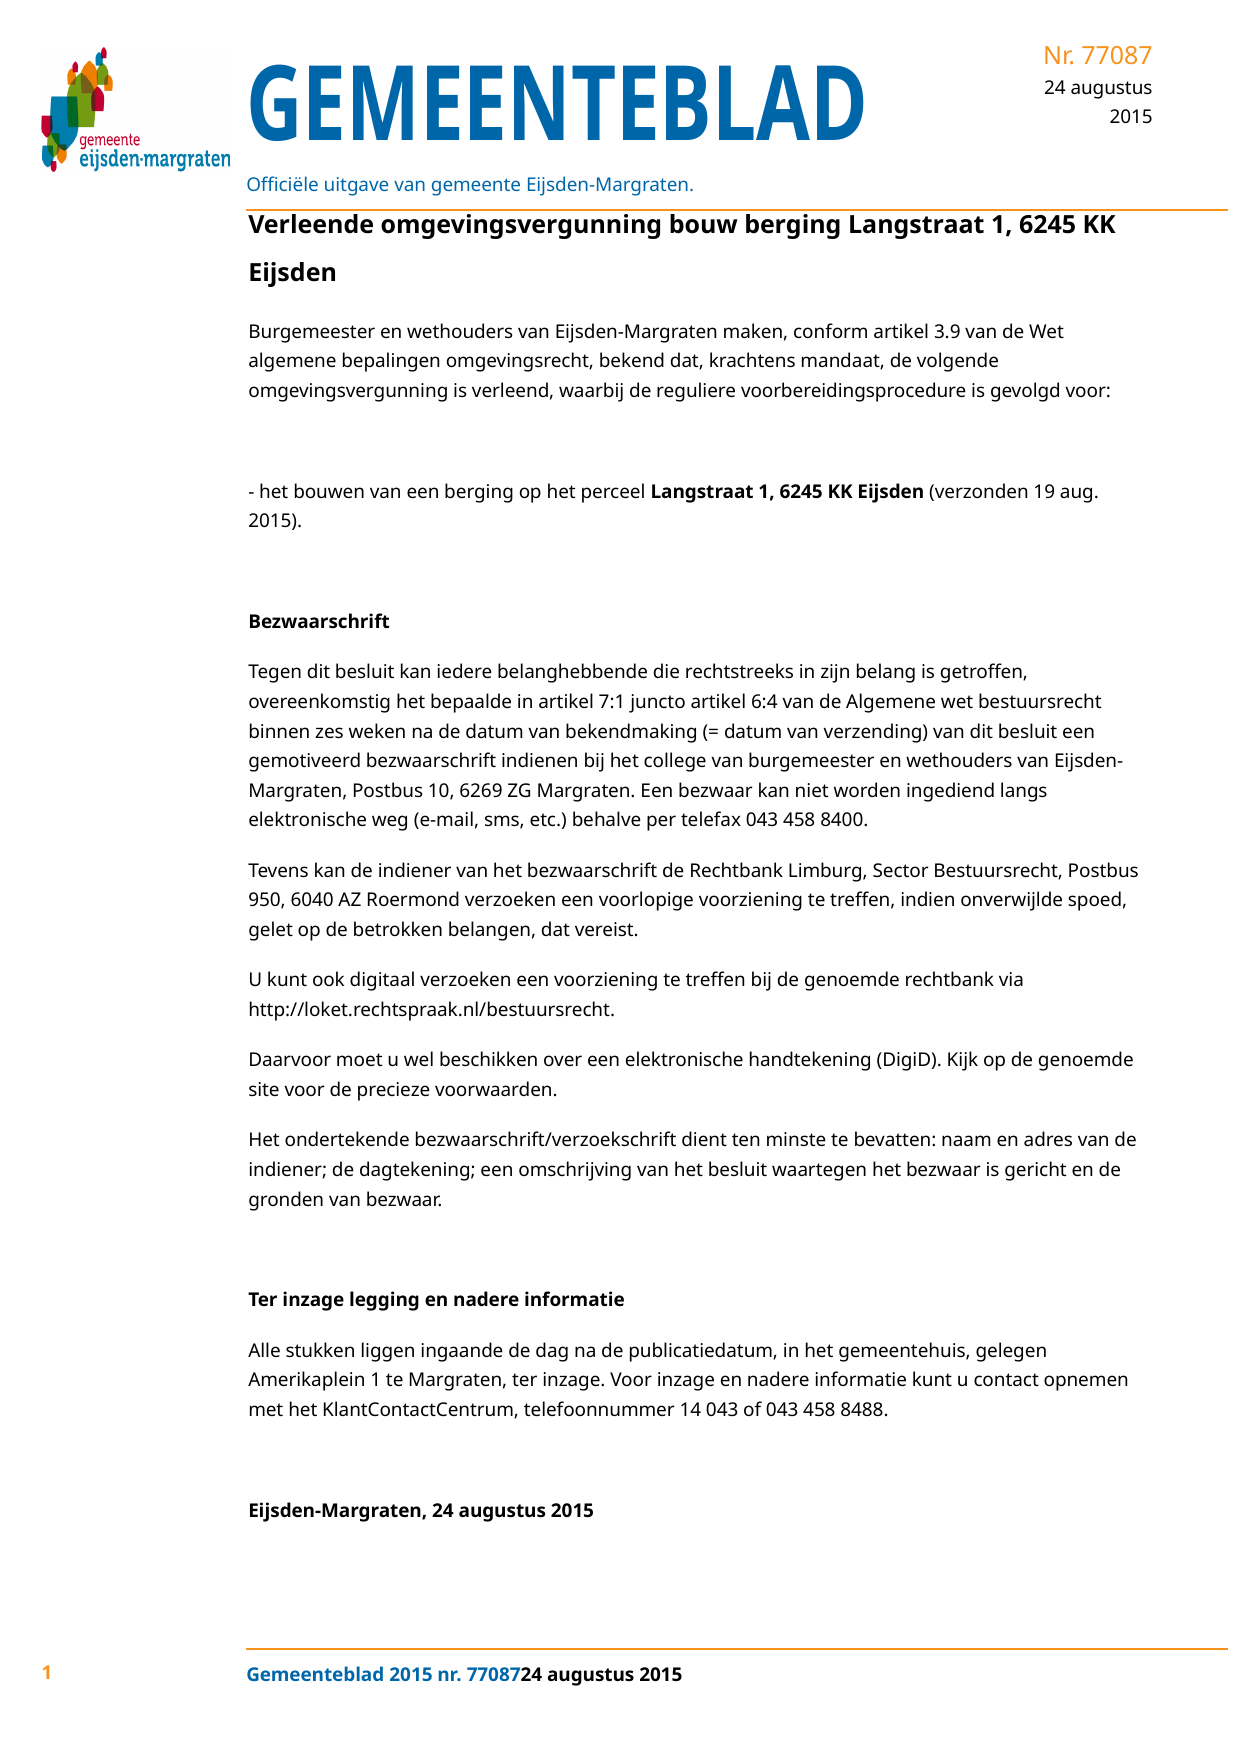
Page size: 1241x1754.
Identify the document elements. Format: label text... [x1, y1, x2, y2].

text Alle stukken liggen ingaande de dag na de publicatiedatum, in het gemeentehuis, gelegen Amerikaplein 1 te Margraten, ter inzage. Voor inzage en nadere informatie kunt u contact opnemen met het KlantContactCentrum, telefoonnummer 14 043 of 043 458 8488. [248, 1337, 1152, 1422]
text Verleende omgevingsvergunning bouw berging Langstraat 1, 6245 KK Eijsden [248, 211, 1152, 288]
text Bezwaarschrift [248, 608, 1152, 634]
text Het ondertekende bezwaarschrift/verzoekschrift dient ten minste te bevatten: naam en adres van de indiener; de dagtekening; een omschrijving van het besluit waartegen het bezwaar is gericht en de gronden van bezwaar. [248, 1127, 1152, 1212]
text Daarvoor moet u wel beschikken over een elektronische handtekening (DigiD). Kijk op de genoemde site voor de precieze voorwaarden. [248, 1047, 1152, 1102]
text Tevens kan de indiener van het bezwaarschrift de Rechtbank Limburg, Sector Bestuursrecht, Postbus 950, 6040 AZ Roermond verzoeken een voorlopige voorziening te treffen, indien onverwijlde spoed, gelet op de betrokken belangen, dat vereist. [248, 857, 1152, 942]
text Ter inzage legging en nadere informatie [248, 1287, 1152, 1312]
text Burgemeester en wethouders van Eijsden-Margraten maken, conform artikel 3.9 van de Wet algemene bepalingen omgevingsrecht, bekend dat, krachtens mandaat, de volgende omgevingsvergunning is verleend, waarbij de reguliere voorbereidingsprocedure is gevolgd voor: [248, 318, 1152, 403]
text - het bouwen van een berging op het perceel Langstraat 1, 6245 KK Eijsden (verzonden 19 aug. 2015). [248, 478, 1152, 533]
picture [41, 47, 231, 172]
text Tegen dit besluit kan iedere belanghebbende die rechtstreeks in zijn belang is getroffen, overeenkomstig het bepaalde in artikel 7:1 juncto artikel 6:4 van de Algemene wet bestuursrecht binnen zes weken na de datum van bekendmaking (= datum van verzending) van dit besluit een gemotiveerd bezwaarschrift indienen bij het college van burgemeester en wethouders van Eijsden-Margraten, Postbus 10, 6269 ZG Margraten. Een bezwaar kan niet worden ingediend langs elektronische weg (e-mail, sms, etc.) behalve per telefax 043 458 8400. [248, 659, 1152, 832]
text U kunt ook digitaal verzoeken een voorziening te treffen bij de genoemde rechtbank via http://loket.rechtspraak.nl/bestuursrecht. [248, 967, 1152, 1022]
text Eijsden-Margraten, 24 augustus 2015 [248, 1497, 1152, 1523]
